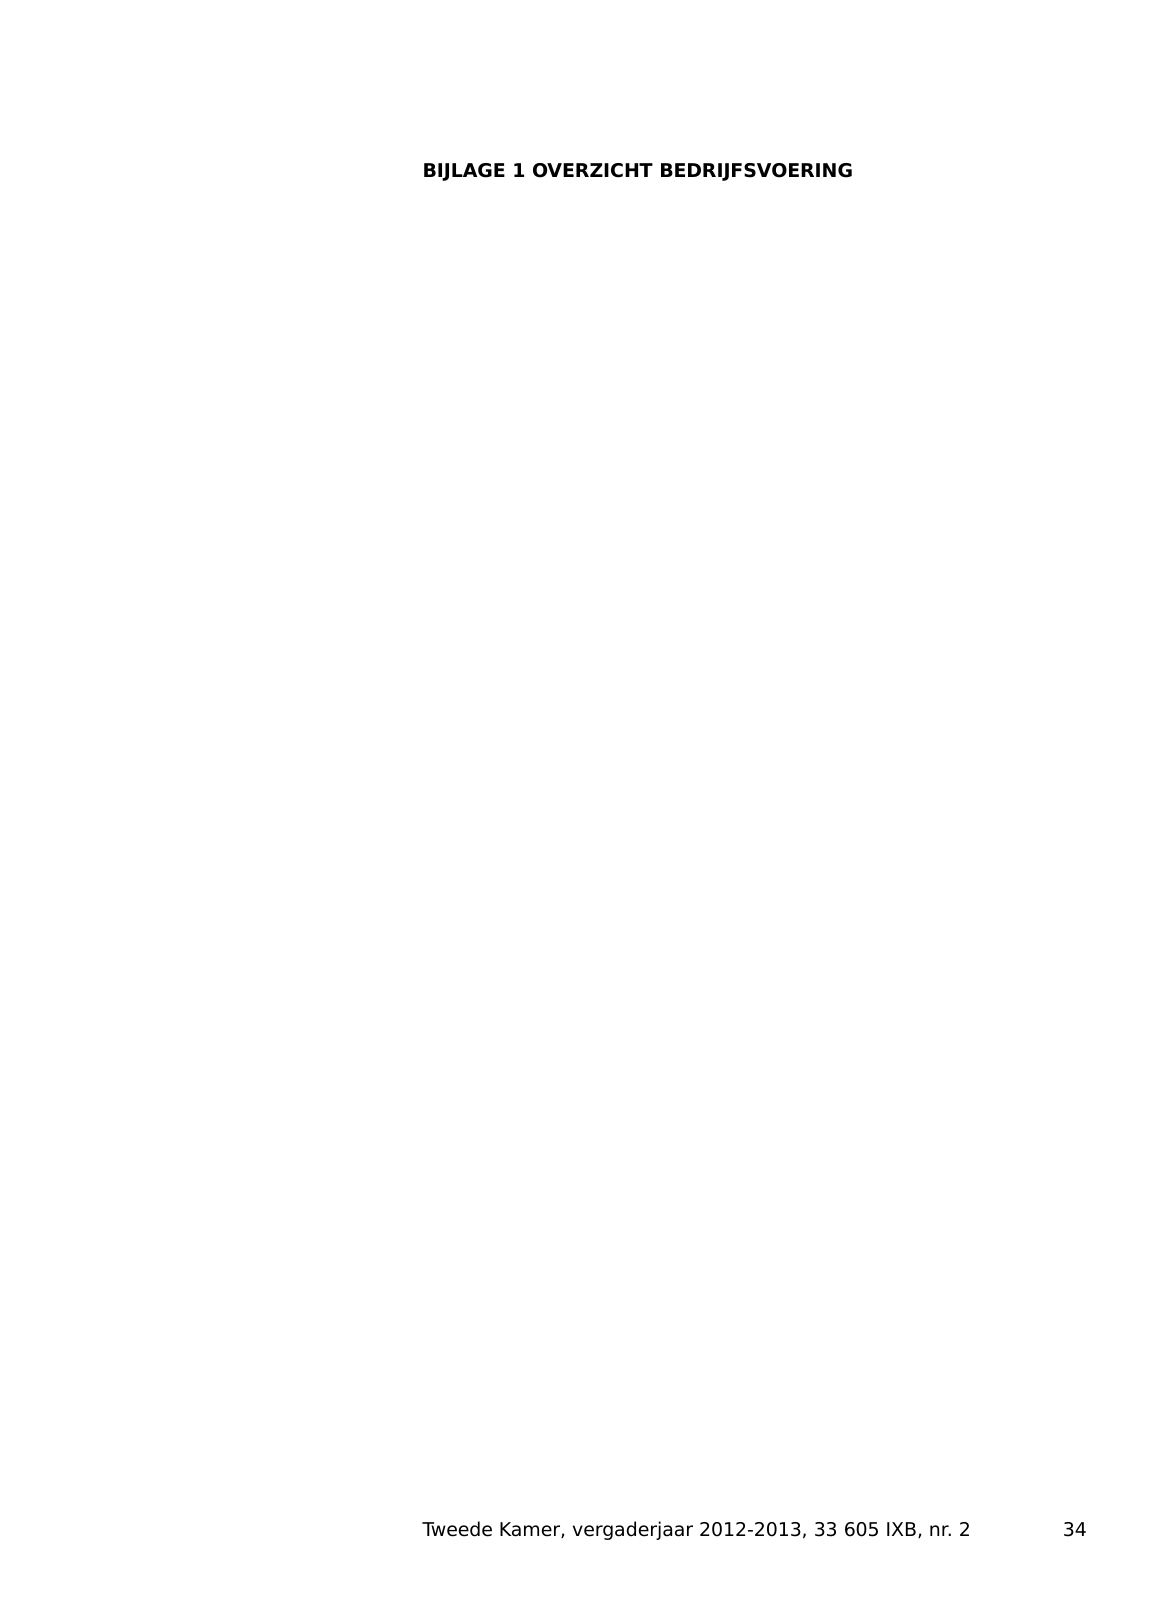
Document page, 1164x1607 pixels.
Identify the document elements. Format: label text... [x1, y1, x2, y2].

subtitle BIJLAGE 1 OVERZICHT BEDRIJFSVOERING [422, 160, 1087, 182]
